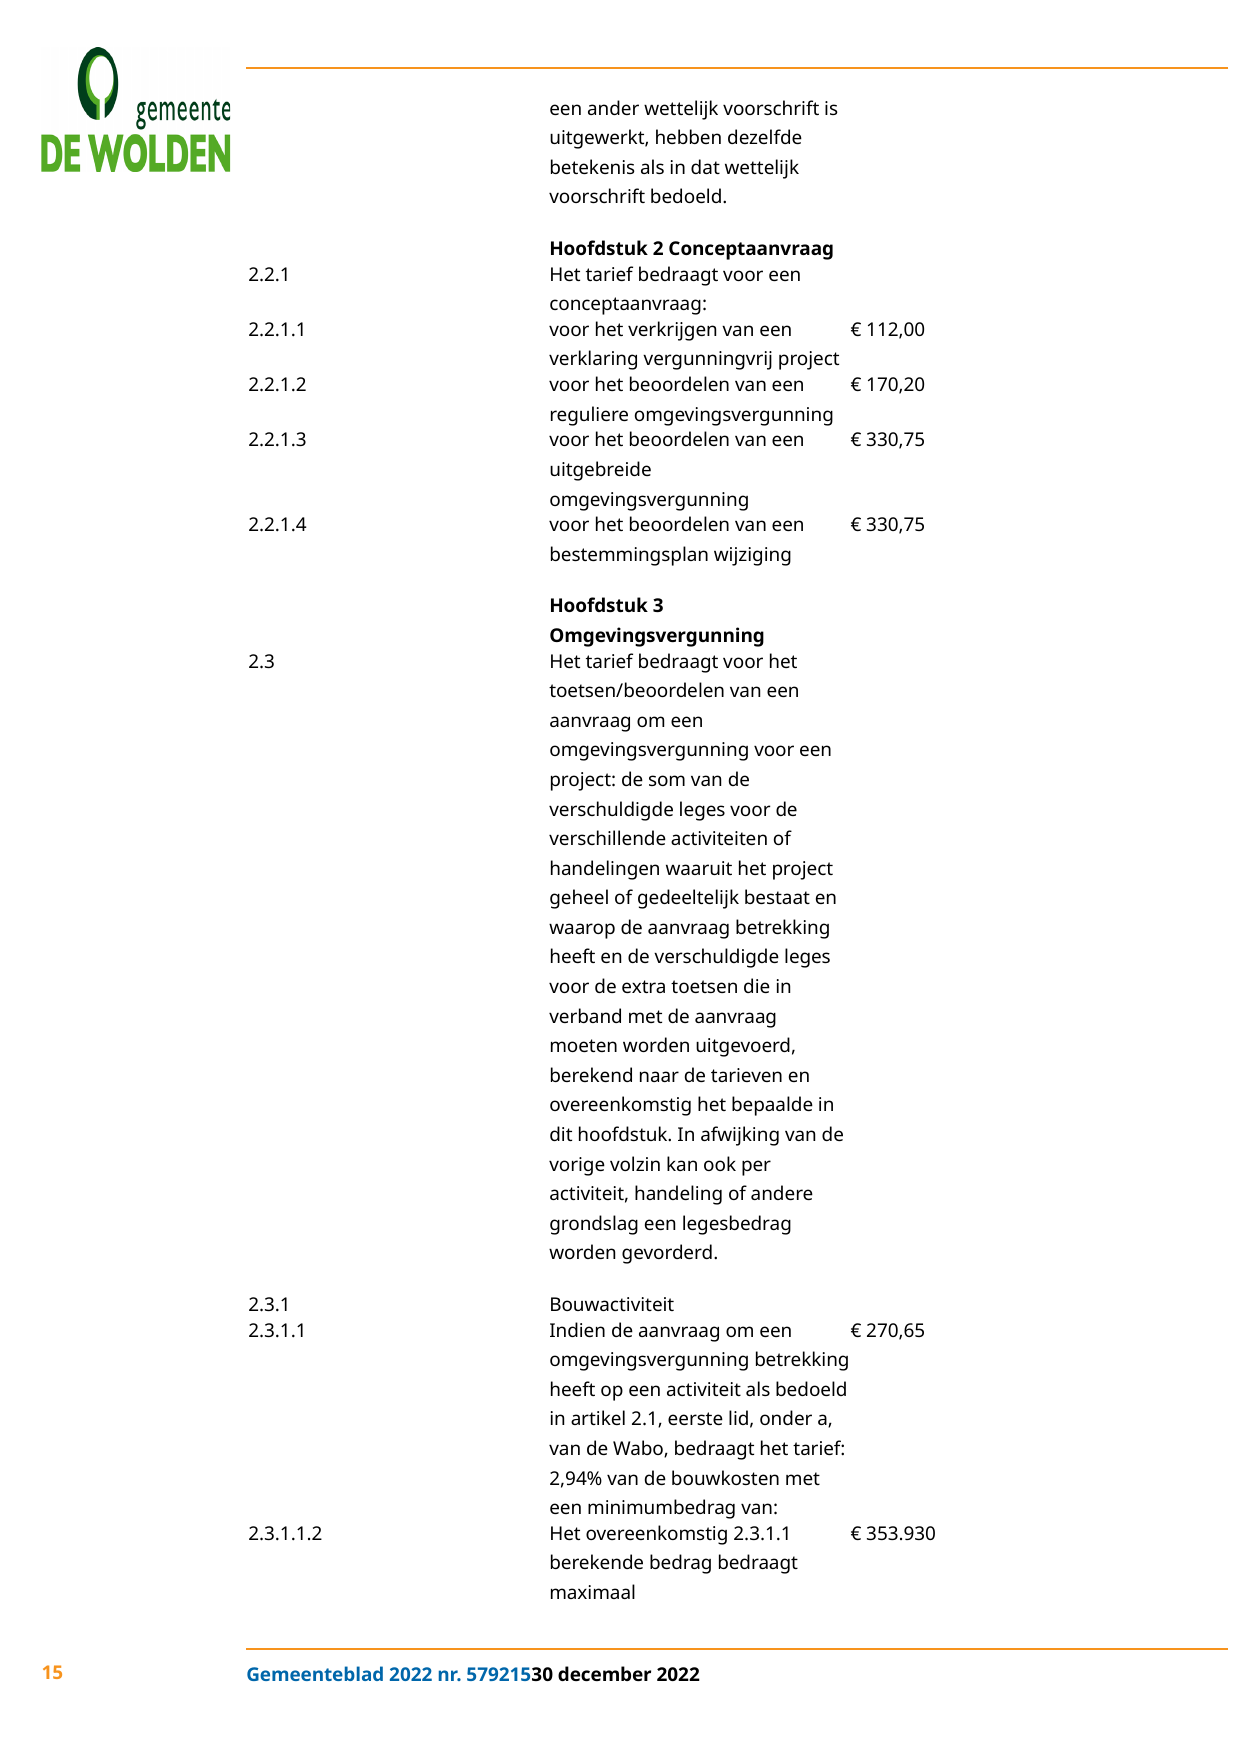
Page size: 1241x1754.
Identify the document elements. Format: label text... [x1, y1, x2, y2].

table_cell [850, 1291, 1152, 1317]
table_cell [850, 209, 1152, 235]
table_cell 2.2.1.3 [248, 427, 549, 512]
table_cell 2.3.1.1 [248, 1317, 549, 1520]
table_cell [549, 1265, 850, 1291]
table_cell 2.2.1.1 [248, 316, 549, 371]
picture [41, 47, 231, 172]
table_cell Hoofdstuk 2 Conceptaanvraag [549, 235, 850, 261]
table_cell voor het beoordelen van een reguliere omgevingsvergunning [549, 371, 850, 427]
table_cell € 112,00 [850, 316, 1152, 371]
table_cell [248, 235, 549, 261]
table_cell 2.3 [248, 648, 549, 1265]
table_cell Bouwactiviteit [549, 1291, 850, 1317]
table_cell € 170,20 [850, 371, 1152, 427]
table_cell 2.2.1.2 [248, 371, 549, 427]
table_cell Het tarief bedraagt voor het toetsen/beoordelen van een aanvraag om een omgevingsvergunning voor een project: de som van de verschuldigde leges voor de verschillende activiteiten of handelingen waaruit het project geheel of gedeeltelijk bestaat en waarop de aanvraag betrekking heeft en de verschuldigde leges voor de extra toetsen die in verband met de aanvraag moeten worden uitgevoerd, berekend naar de tarieven en overeenkomstig het bepaalde in dit hoofdstuk. In afwijking van de vorige volzin kan ook per activiteit, handeling of andere grondslag een legesbedrag worden gevorderd. [549, 648, 850, 1265]
table_cell een ander wettelijk voorschrift is uitgewerkt, hebben dezelfde betekenis als in dat wettelijk voorschrift bedoeld. [549, 95, 850, 209]
table_cell 2.2.1 [248, 261, 549, 316]
table_cell voor het verkrijgen van een verklaring vergunningvrij project [549, 316, 850, 371]
table_cell € 330,75 [850, 512, 1152, 567]
table_cell Het tarief bedraagt voor een conceptaanvraag: [549, 261, 850, 316]
table_cell voor het beoordelen van een bestemmingsplan wijziging [549, 512, 850, 567]
table_cell € 330,75 [850, 427, 1152, 512]
table_cell [248, 95, 549, 209]
table_cell [850, 235, 1152, 261]
table_cell € 270,65 [850, 1317, 1152, 1520]
table_cell [549, 567, 850, 593]
table_cell [850, 648, 1152, 1265]
table_cell [850, 261, 1152, 316]
table_cell 2.3.1 [248, 1291, 549, 1317]
table_cell [850, 95, 1152, 209]
table_cell [850, 593, 1152, 648]
table_cell voor het beoordelen van een uitgebreide omgevingsvergunning [549, 427, 850, 512]
table_cell Indien de aanvraag om een omgevingsvergunning betrekking heeft op een activiteit als bedoeld in artikel 2.1, eerste lid, onder a, van de Wabo, bedraagt het tarief: 2,94% van de bouwkosten met een minimumbedrag van: [549, 1317, 850, 1520]
table_cell [248, 209, 549, 235]
table_cell 2.2.1.4 [248, 512, 549, 567]
table_cell [248, 593, 549, 648]
table_cell Hoofdstuk 3 Omgevingsvergunning [549, 593, 850, 648]
table_cell € 353.930 [850, 1520, 1152, 1605]
table_cell [850, 567, 1152, 593]
table_cell [248, 1265, 549, 1291]
table_cell 2.3.1.1.2 [248, 1520, 549, 1605]
table_cell Het overeenkomstig 2.3.1.1 berekende bedrag bedraagt maximaal [549, 1520, 850, 1605]
table_cell [850, 1265, 1152, 1291]
table_cell [549, 209, 850, 235]
table_cell [248, 567, 549, 593]
